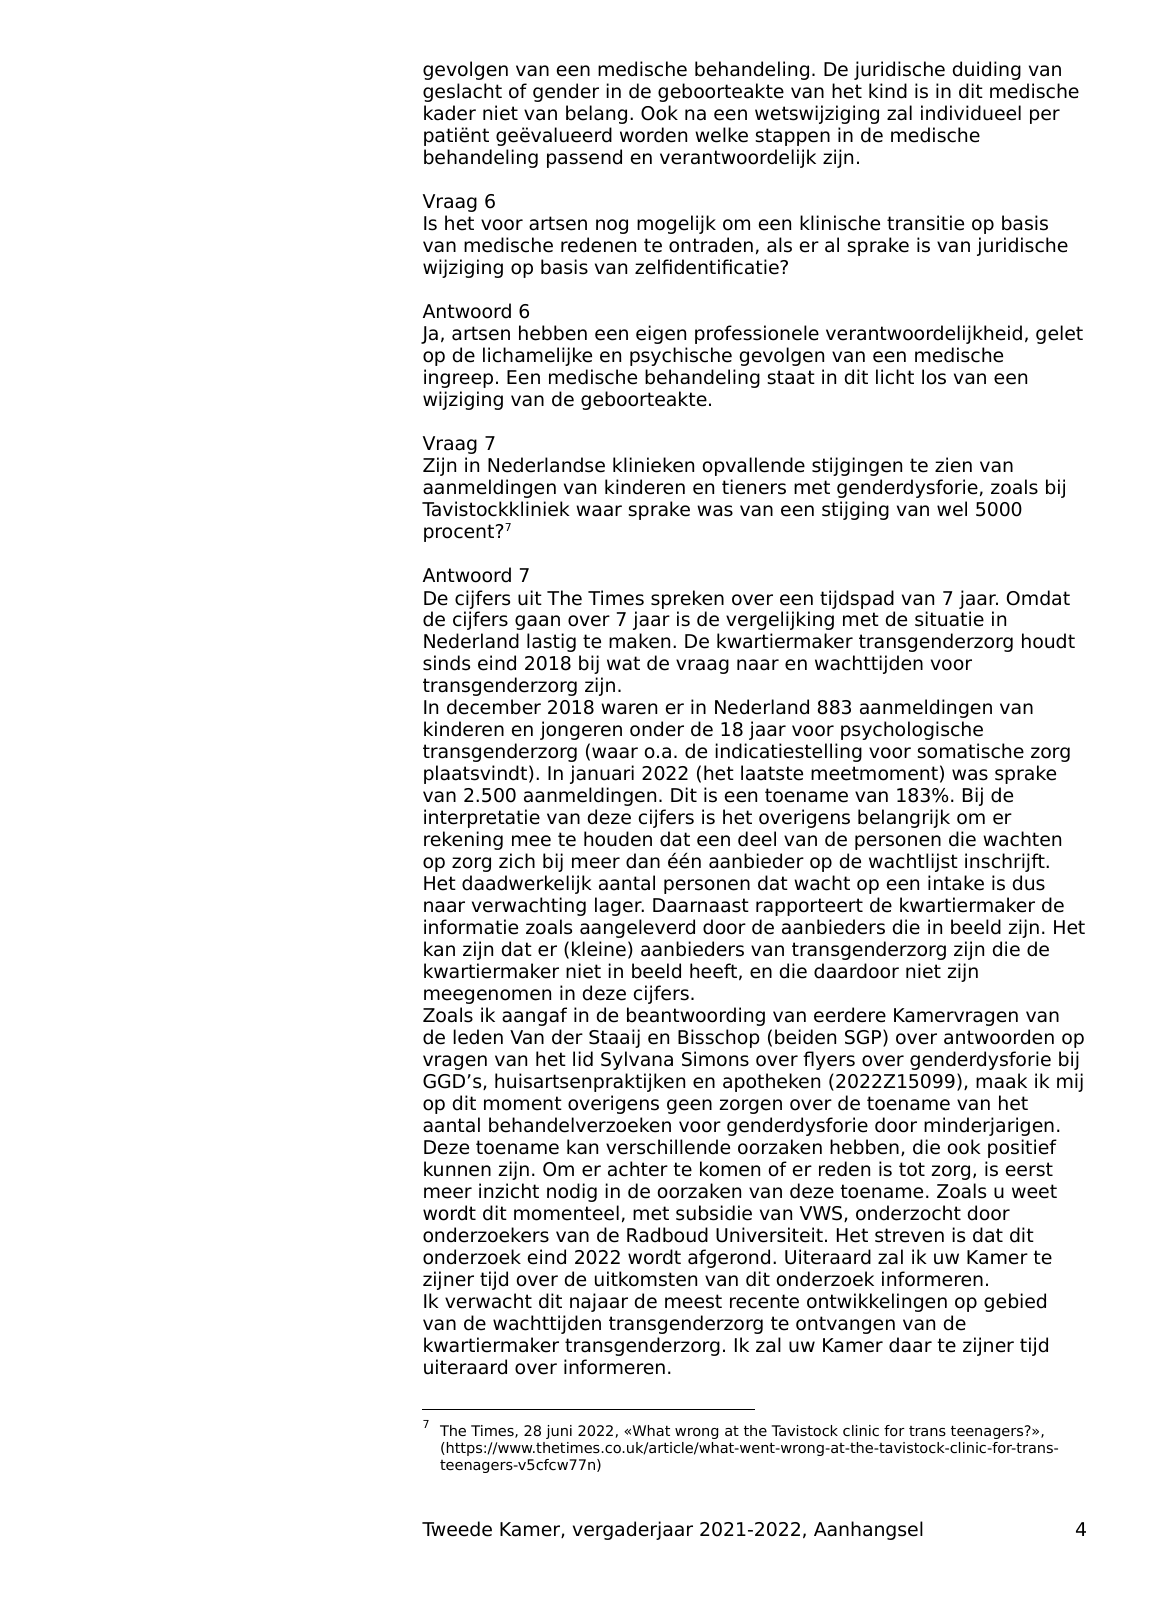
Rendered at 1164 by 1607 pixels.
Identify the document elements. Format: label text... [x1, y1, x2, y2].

text Vraag 6 [422, 191, 1087, 213]
text Antwoord 7 [422, 565, 1087, 587]
text Zoals ik aangaf in de beantwoording van eerdere Kamervragen van de leden Van der Staaij en Bisschop (beiden SGP) over antwoorden op vragen van het lid Sylvana Simons over flyers over genderdysforie bij GGD’s, huisartsenpraktijken en apotheken (2022Z15099), maak ik mij op dit moment overigens geen zorgen over de toename van het aantal behandelverzoeken voor genderdysforie door minderjarigen. Deze toename kan verschillende oorzaken hebben, die ook positief kunnen zijn. Om er achter te komen of er reden is tot zorg, is eerst meer inzicht nodig in de oorzaken van deze toename. Zoals u weet wordt dit momenteel, met subsidie van VWS, onderzocht door onderzoekers van de Radboud Universiteit. Het streven is dat dit onderzoek eind 2022 wordt afgerond. Uiteraard zal ik uw Kamer te zijner tijd over de uitkomsten van dit onderzoek informeren. [422, 1005, 1087, 1291]
text De cijfers uit The Times spreken over een tijdspad van 7 jaar. Omdat de cijfers gaan over 7 jaar is de vergelijking met de situatie in Nederland lastig te maken. De kwartiermaker transgenderzorg houdt sinds eind 2018 bij wat de vraag naar en wachttijden voor transgenderzorg zijn. [422, 587, 1087, 697]
text Ik verwacht dit najaar de meest recente ontwikkelingen op gebied van de wachttijden transgenderzorg te ontvangen van de kwartiermaker transgenderzorg. Ik zal uw Kamer daar te zijner tijd uiteraard over informeren. [422, 1291, 1087, 1379]
text Is het voor artsen nog mogelijk om een klinische transitie op basis van medische redenen te ontraden, als er al sprake is van juridische wijziging op basis van zelfidentificatie? [422, 213, 1087, 279]
text Ja, artsen hebben een eigen professionele verantwoordelijkheid, gelet op de lichamelijke en psychische gevolgen van een medische ingreep. Een medische behandeling staat in dit licht los van een wijziging van de geboorteakte. [422, 323, 1087, 411]
text The Times, 28 juni 2022, «What wrong at the Tavistock clinic for trans teenagers?», (https://www.thetimes.co.uk/article/what-went-wrong-at-the-tavistock-clinic-for-trans-teenagers-v5cfcw77n) [422, 1418, 1087, 1474]
text Antwoord 6 [422, 301, 1087, 323]
text In december 2018 waren er in Nederland 883 aanmeldingen van kinderen en jongeren onder de 18 jaar voor psychologische transgenderzorg (waar o.a. de indicatiestelling voor somatische zorg plaatsvindt). In januari 2022 (het laatste meetmoment) was sprake van 2.500 aanmeldingen. Dit is een toename van 183%. Bij de interpretatie van deze cijfers is het overigens belangrijk om er rekening mee te houden dat een deel van de personen die wachten op zorg zich bij meer dan één aanbieder op de wachtlijst inschrijft. Het daadwerkelijk aantal personen dat wacht op een intake is dus naar verwachting lager. Daarnaast rapporteert de kwartiermaker de informatie zoals aangeleverd door de aanbieders die in beeld zijn. Het kan zijn dat er (kleine) aanbieders van transgenderzorg zijn die de kwartiermaker niet in beeld heeft, en die daardoor niet zijn meegenomen in deze cijfers. [422, 697, 1087, 1005]
text Vraag 7 [422, 433, 1087, 455]
text Zijn in Nederlandse klinieken opvallende stijgingen te zien van aanmeldingen van kinderen en tieners met genderdysforie, zoals bij Tavistockkliniek waar sprake was van een stijging van wel 5000 procent? [422, 455, 1087, 543]
text gevolgen van een medische behandeling. De juridische duiding van geslacht of gender in de geboorteakte van het kind is in dit medische kader niet van belang. Ook na een wetswijziging zal individueel per patiënt geëvalueerd worden welke stappen in de medische behandeling passend en verantwoordelijk zijn. [422, 59, 1087, 169]
